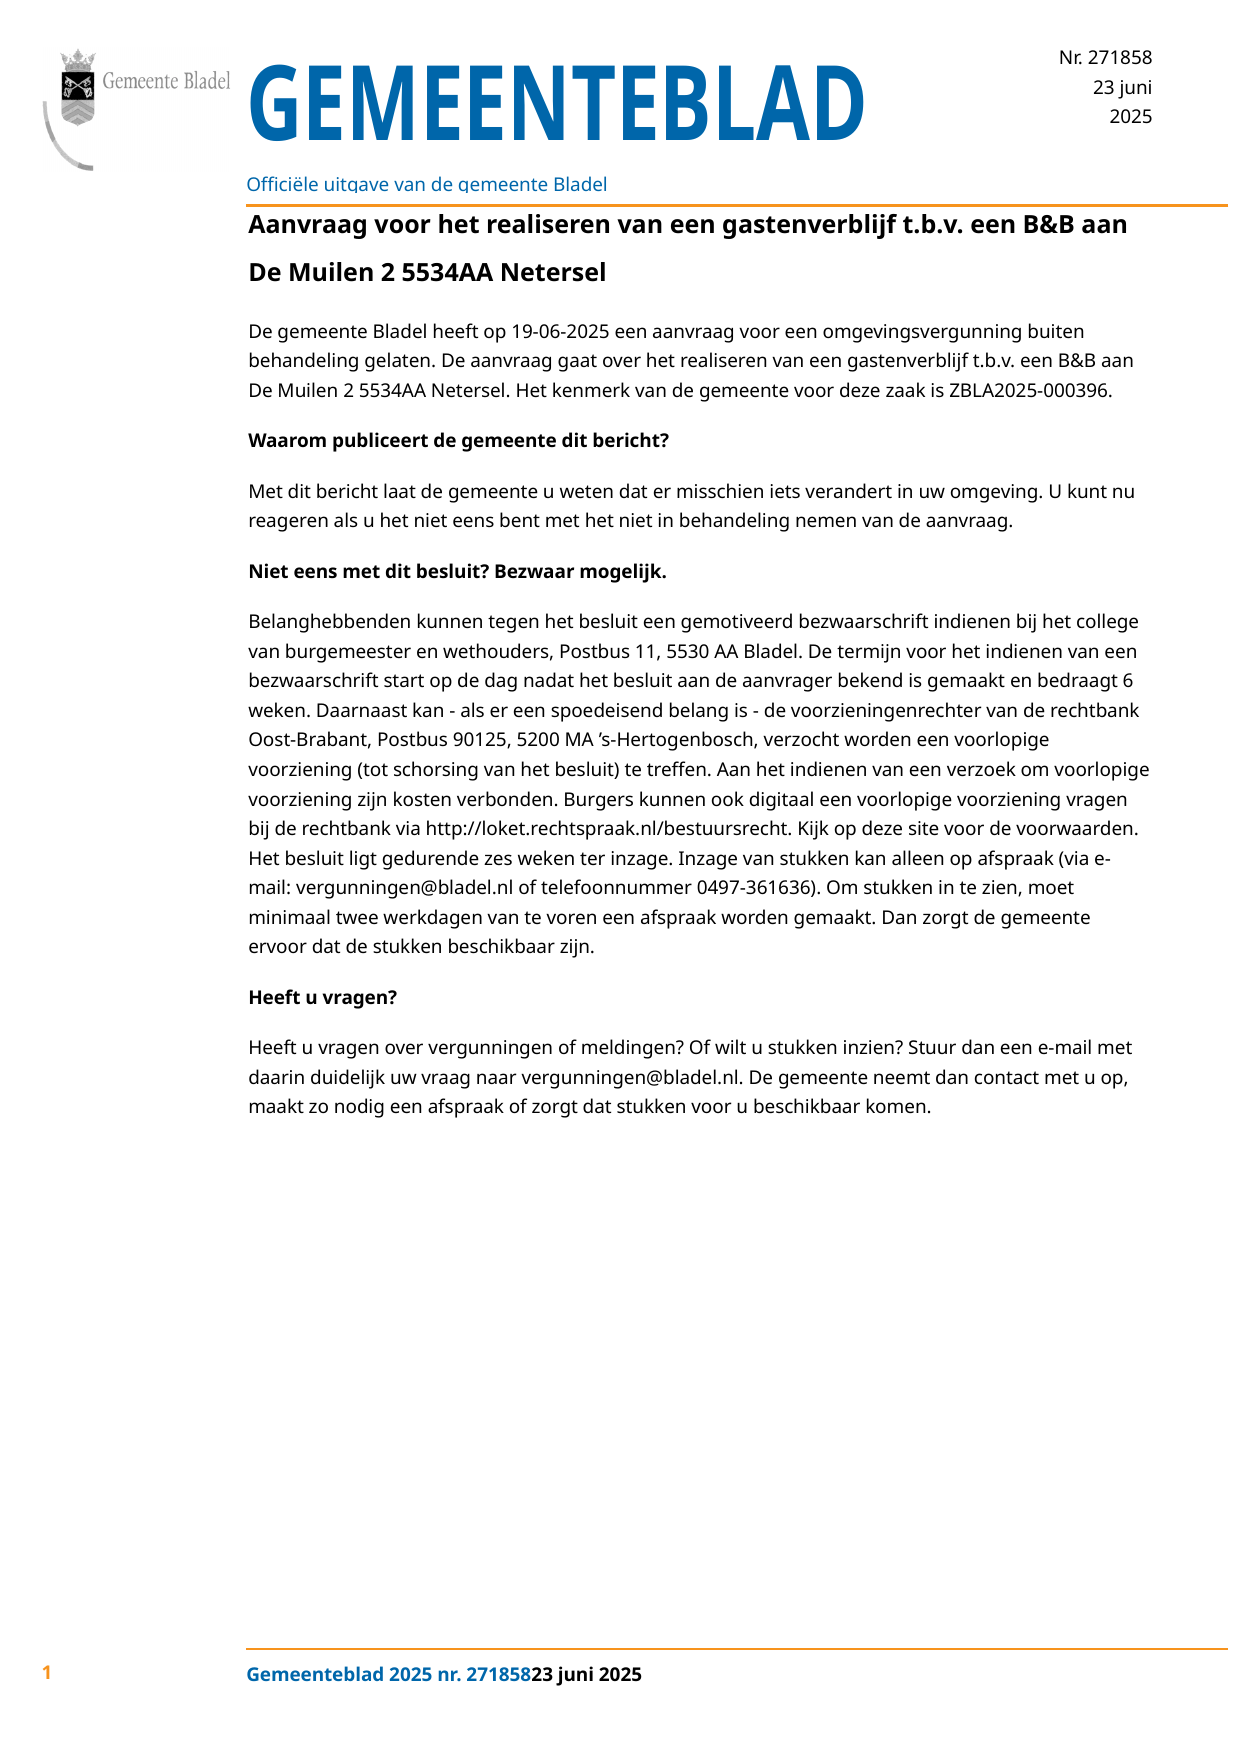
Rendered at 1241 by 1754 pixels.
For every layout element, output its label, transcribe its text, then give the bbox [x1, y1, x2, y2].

picture [41, 47, 231, 172]
text Belanghebbenden kunnen tegen het besluit een gemotiveerd bezwaarschrift indienen bij het college van burgemeester en wethouders, Postbus 11, 5530 AA Bladel. De termijn voor het indienen van een bezwaarschrift start op de dag nadat het besluit aan de aanvrager bekend is gemaakt en bedraagt 6 weken. Daarnaast kan - als er een spoedeisend belang is - de voorzieningenrechter van de rechtbank Oost-Brabant, Postbus 90125, 5200 MA ’s-Hertogenbosch, verzocht worden een voorlopige voorziening (tot schorsing van het besluit) te treffen. Aan het indienen van een verzoek om voorlopige voorziening zijn kosten verbonden. Burgers kunnen ook digitaal een voorlopige voorziening vragen bij de rechtbank via http://loket.rechtspraak.nl/bestuursrecht. Kijk op deze site voor de voorwaarden. Het besluit ligt gedurende zes weken ter inzage. Inzage van stukken kan alleen op afspraak (via e-mail: vergunningen@bladel.nl of telefoonnummer 0497-361636). Om stukken in te zien, moet minimaal twee werkdagen van te voren een afspraak worden gemaakt. Dan zorgt de gemeente ervoor dat de stukken beschikbaar zijn. [248, 608, 1152, 959]
text Heeft u vragen over vergunningen of meldingen? Of wilt u stukken inzien? Stuur dan een e-mail met daarin duidelijk uw vraag naar vergunningen@bladel.nl. De gemeente neemt dan contact met u op, maakt zo nodig een afspraak of zorgt dat stukken voor u beschikbaar komen. [248, 1034, 1152, 1119]
text De gemeente Bladel heeft op 19-06-2025 een aanvraag voor een omgevingsvergunning buiten behandeling gelaten. De aanvraag gaat over het realiseren van een gastenverblijf t.b.v. een B&B aan De Muilen 2 5534AA Netersel. Het kenmerk van de gemeente voor deze zaak is ZBLA2025-000396. [248, 318, 1152, 403]
text Niet eens met dit besluit? Bezwaar mogelijk. [248, 558, 1152, 584]
text Heeft u vragen? [248, 984, 1152, 1010]
text Aanvraag voor het realiseren van een gastenverblijf t.b.v. een B&B aan De Muilen 2 5534AA Netersel [248, 207, 1152, 288]
text Waarom publiceert de gemeente dit bericht? [248, 427, 1152, 453]
text Met dit bericht laat de gemeente u weten dat er misschien iets verandert in uw omgeving. U kunt nu reageren als u het niet eens bent met het niet in behandeling nemen van de aanvraag. [248, 478, 1152, 533]
